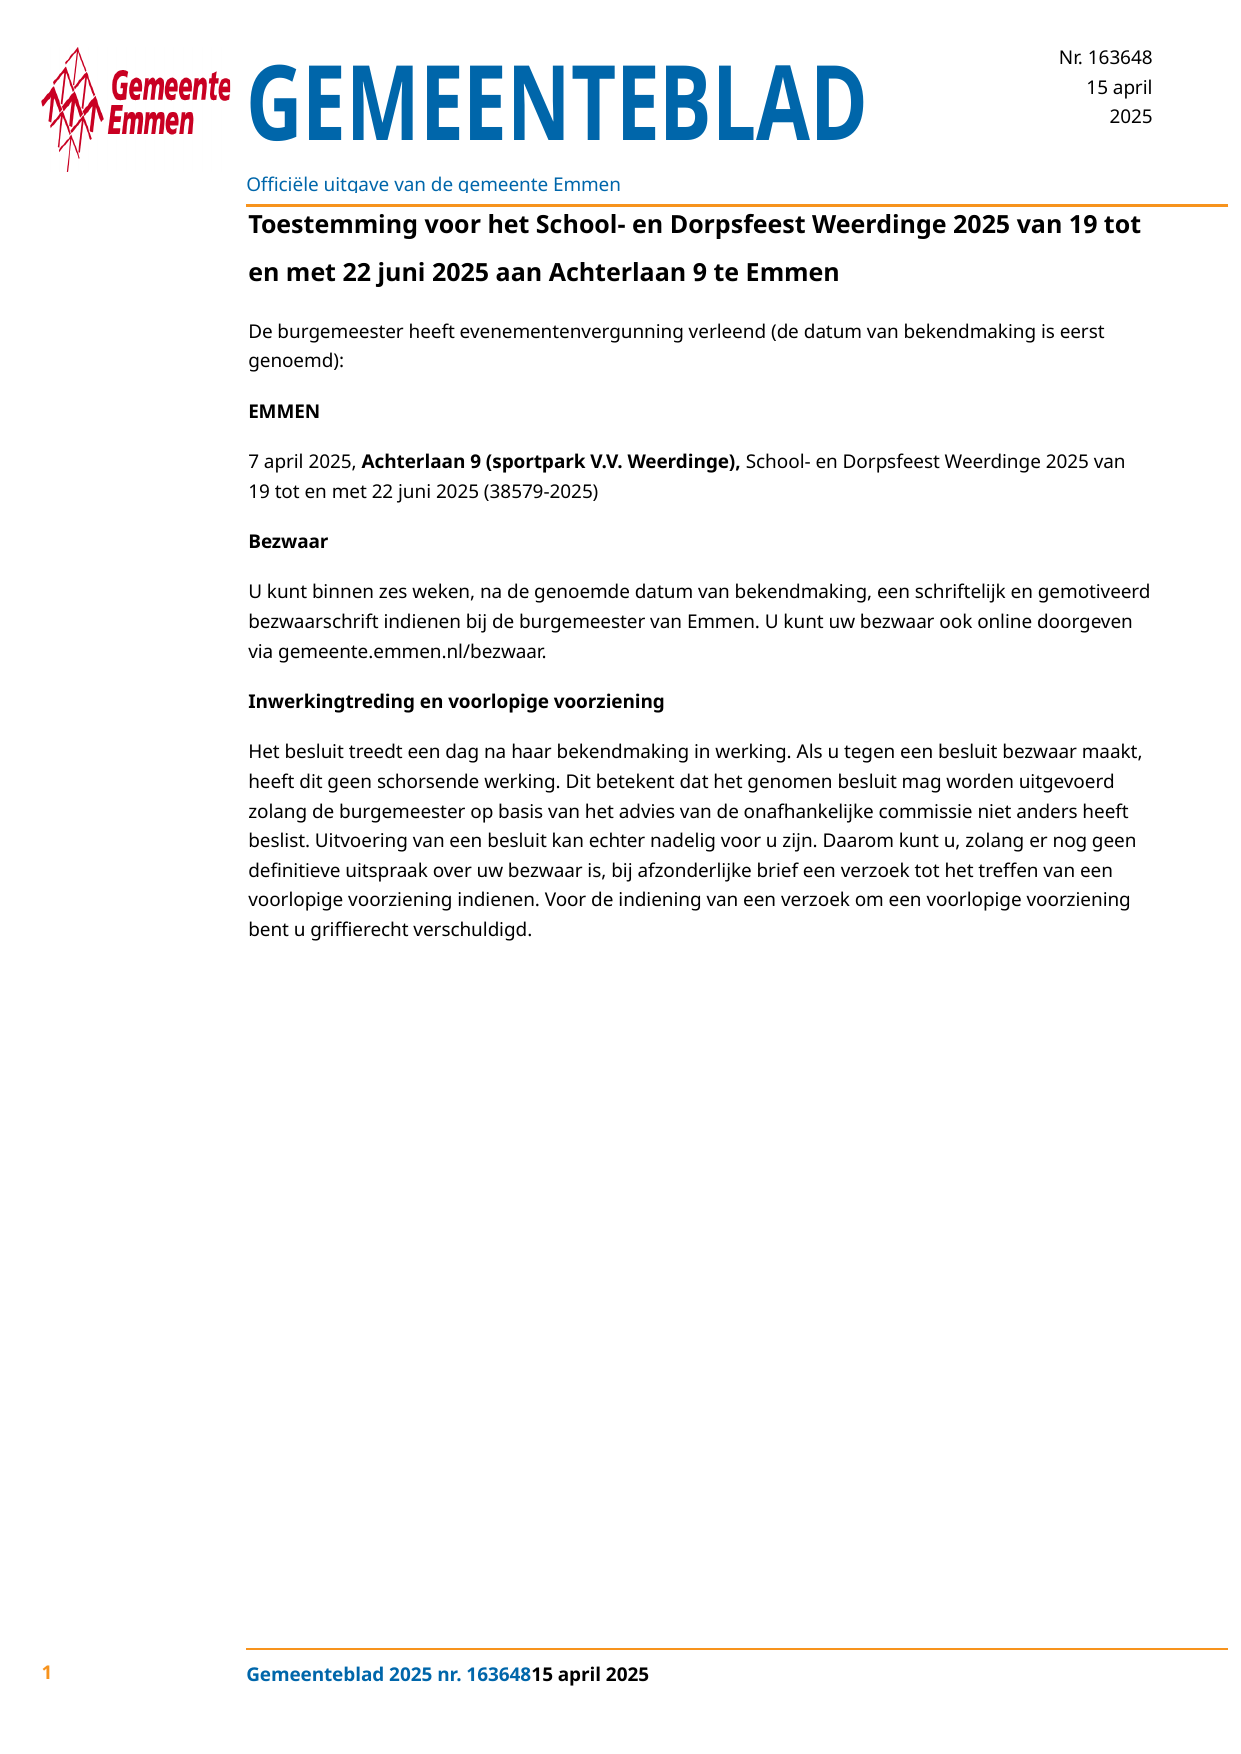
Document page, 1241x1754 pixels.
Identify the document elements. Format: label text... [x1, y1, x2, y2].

text Inwerkingtreding en voorlopige voorziening [248, 688, 1152, 714]
text 7 april 2025, Achterlaan 9 (sportpark V.V. Weerdinge), School- en Dorpsfeest Weerdinge 2025 van 19 tot en met 22 juni 2025 (38579-2025) [248, 448, 1152, 504]
picture [41, 47, 231, 172]
text Toestemming voor het School- en Dorpsfeest Weerdinge 2025 van 19 tot en met 22 juni 2025 aan Achterlaan 9 te Emmen [248, 207, 1152, 288]
text EMMEN [248, 398, 1152, 424]
text Bezwaar [248, 528, 1152, 554]
text U kunt binnen zes weken, na de genoemde datum van bekendmaking, een schriftelijk en gemotiveerd bezwaarschrift indienen bij de burgemeester van Emmen. U kunt uw bezwaar ook online doorgeven via gemeente.emmen.nl/bezwaar. [248, 579, 1152, 664]
text De burgemeester heeft evenementenvergunning verleend (de datum van bekendmaking is eerst genoemd): [248, 318, 1152, 373]
text Het besluit treedt een dag na haar bekendmaking in werking. Als u tegen een besluit bezwaar maakt, heeft dit geen schorsende werking. Dit betekent dat het genomen besluit mag worden uitgevoerd zolang de burgemeester op basis van het advies van de onafhankelijke commissie niet anders heeft beslist. Uitvoering van een besluit kan echter nadelig voor u zijn. Daarom kunt u, zolang er nog geen definitieve uitspraak over uw bezwaar is, bij afzonderlijke brief een verzoek tot het treffen van een voorlopige voorziening indienen. Voor de indiening van een verzoek om een voorlopige voorziening bent u griffierecht verschuldigd. [248, 739, 1152, 942]
